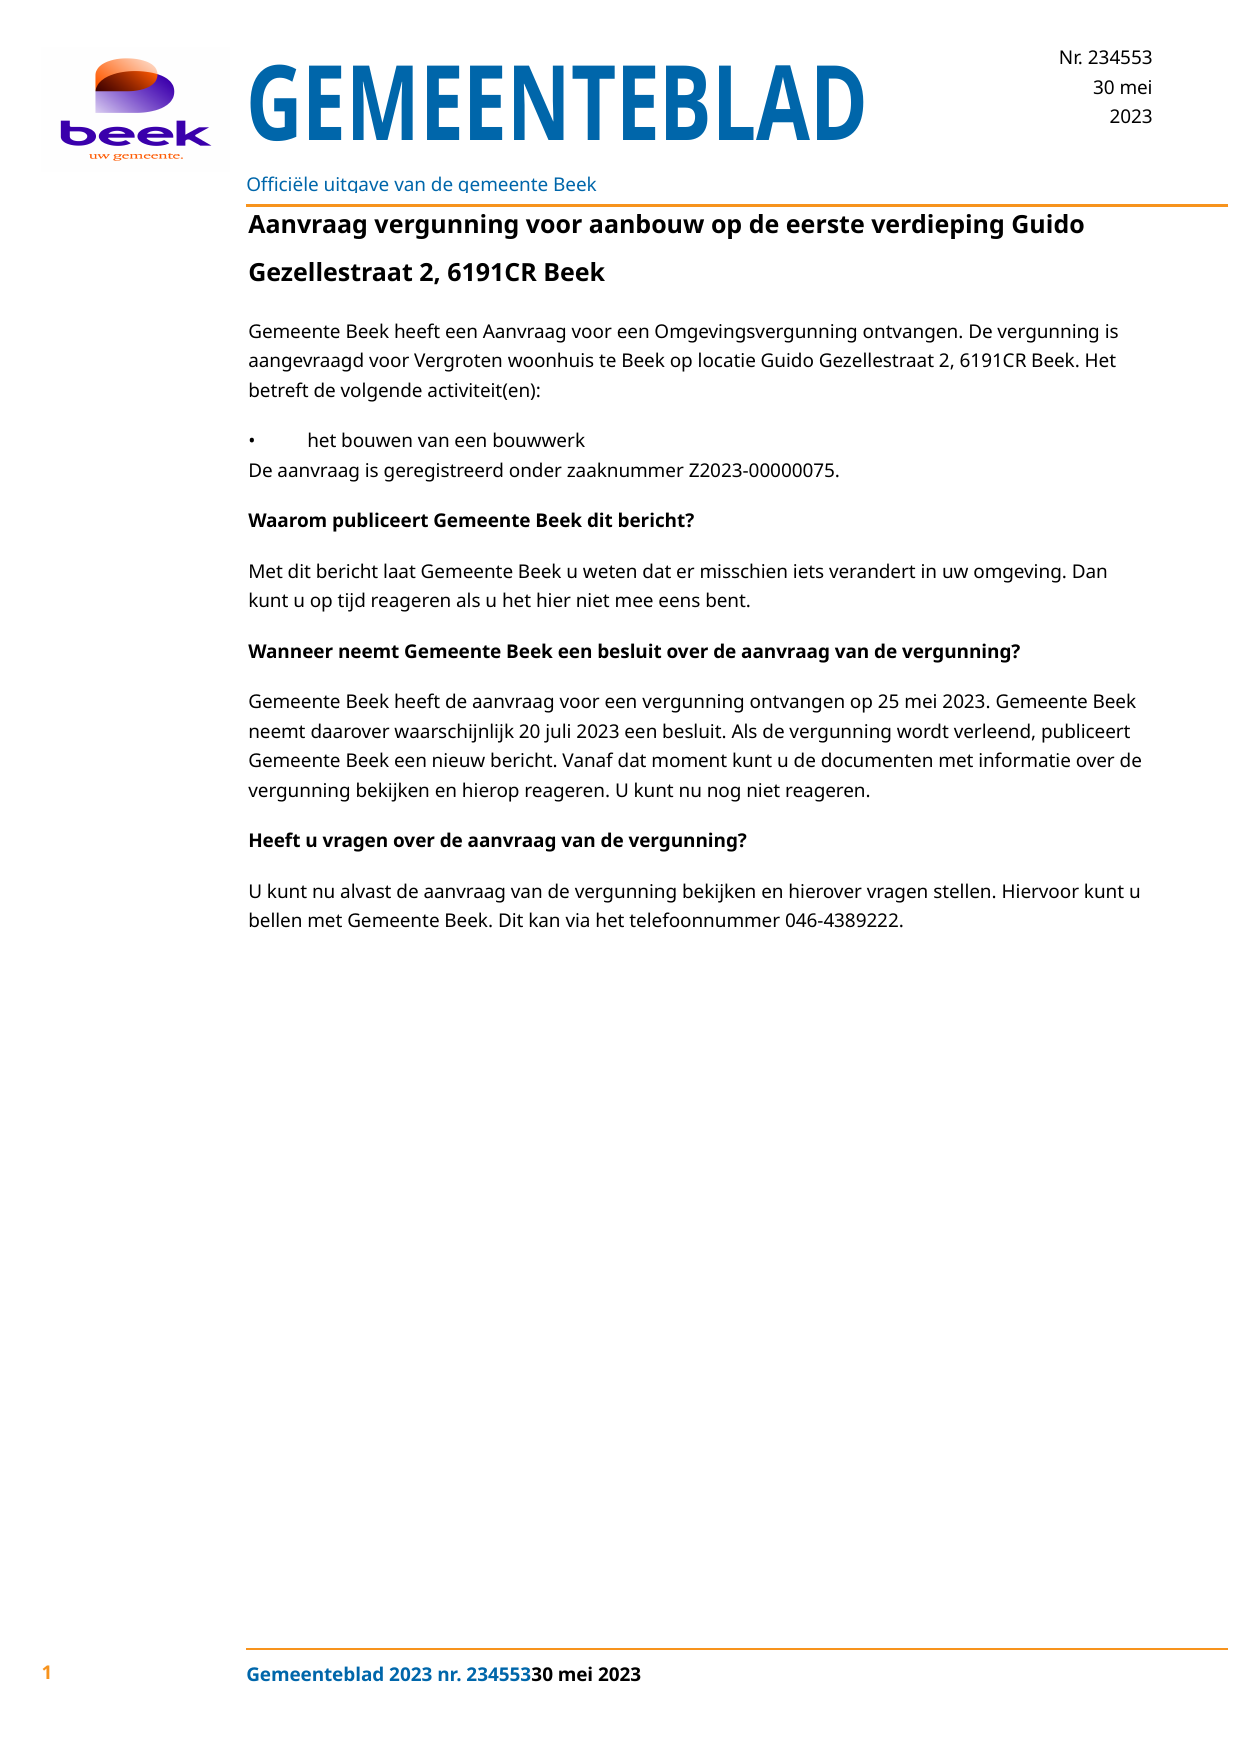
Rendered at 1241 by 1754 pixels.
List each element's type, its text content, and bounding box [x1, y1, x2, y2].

text Waarom publiceert Gemeente Beek dit bericht? [248, 507, 1152, 533]
text Wanneer neemt Gemeente Beek een besluit over de aanvraag van de vergunning? [248, 638, 1152, 664]
text U kunt nu alvast de aanvraag van de vergunning bekijken en hierover vragen stellen. Hiervoor kunt u bellen met Gemeente Beek. Dit kan via het telefoonnummer 046-4389222. [248, 878, 1152, 933]
text Aanvraag vergunning voor aanbouw op de eerste verdieping Guido Gezellestraat 2, 6191CR Beek [248, 207, 1152, 288]
list het bouwen van een bouwwerk [248, 427, 1152, 453]
picture [41, 47, 231, 172]
text Gemeente Beek heeft de aanvraag voor een vergunning ontvangen op 25 mei 2023. Gemeente Beek neemt daarover waarschijnlijk 20 juli 2023 een besluit. Als de vergunning wordt verleend, publiceert Gemeente Beek een nieuw bericht. Vanaf dat moment kunt u de documenten met informatie over de vergunning bekijken en hierop reageren. U kunt nu nog niet reageren. [248, 688, 1152, 803]
text Met dit bericht laat Gemeente Beek u weten dat er misschien iets verandert in uw omgeving. Dan kunt u op tijd reageren als u het hier niet mee eens bent. [248, 558, 1152, 613]
text Heeft u vragen over de aanvraag van de vergunning? [248, 827, 1152, 853]
text De aanvraag is geregistreerd onder zaaknummer Z2023-00000075. [248, 457, 1152, 483]
text Gemeente Beek heeft een Aanvraag voor een Omgevingsvergunning ontvangen. De vergunning is aangevraagd voor Vergroten woonhuis te Beek op locatie Guido Gezellestraat 2, 6191CR Beek. Het betreft de volgende activiteit(en): [248, 318, 1152, 403]
